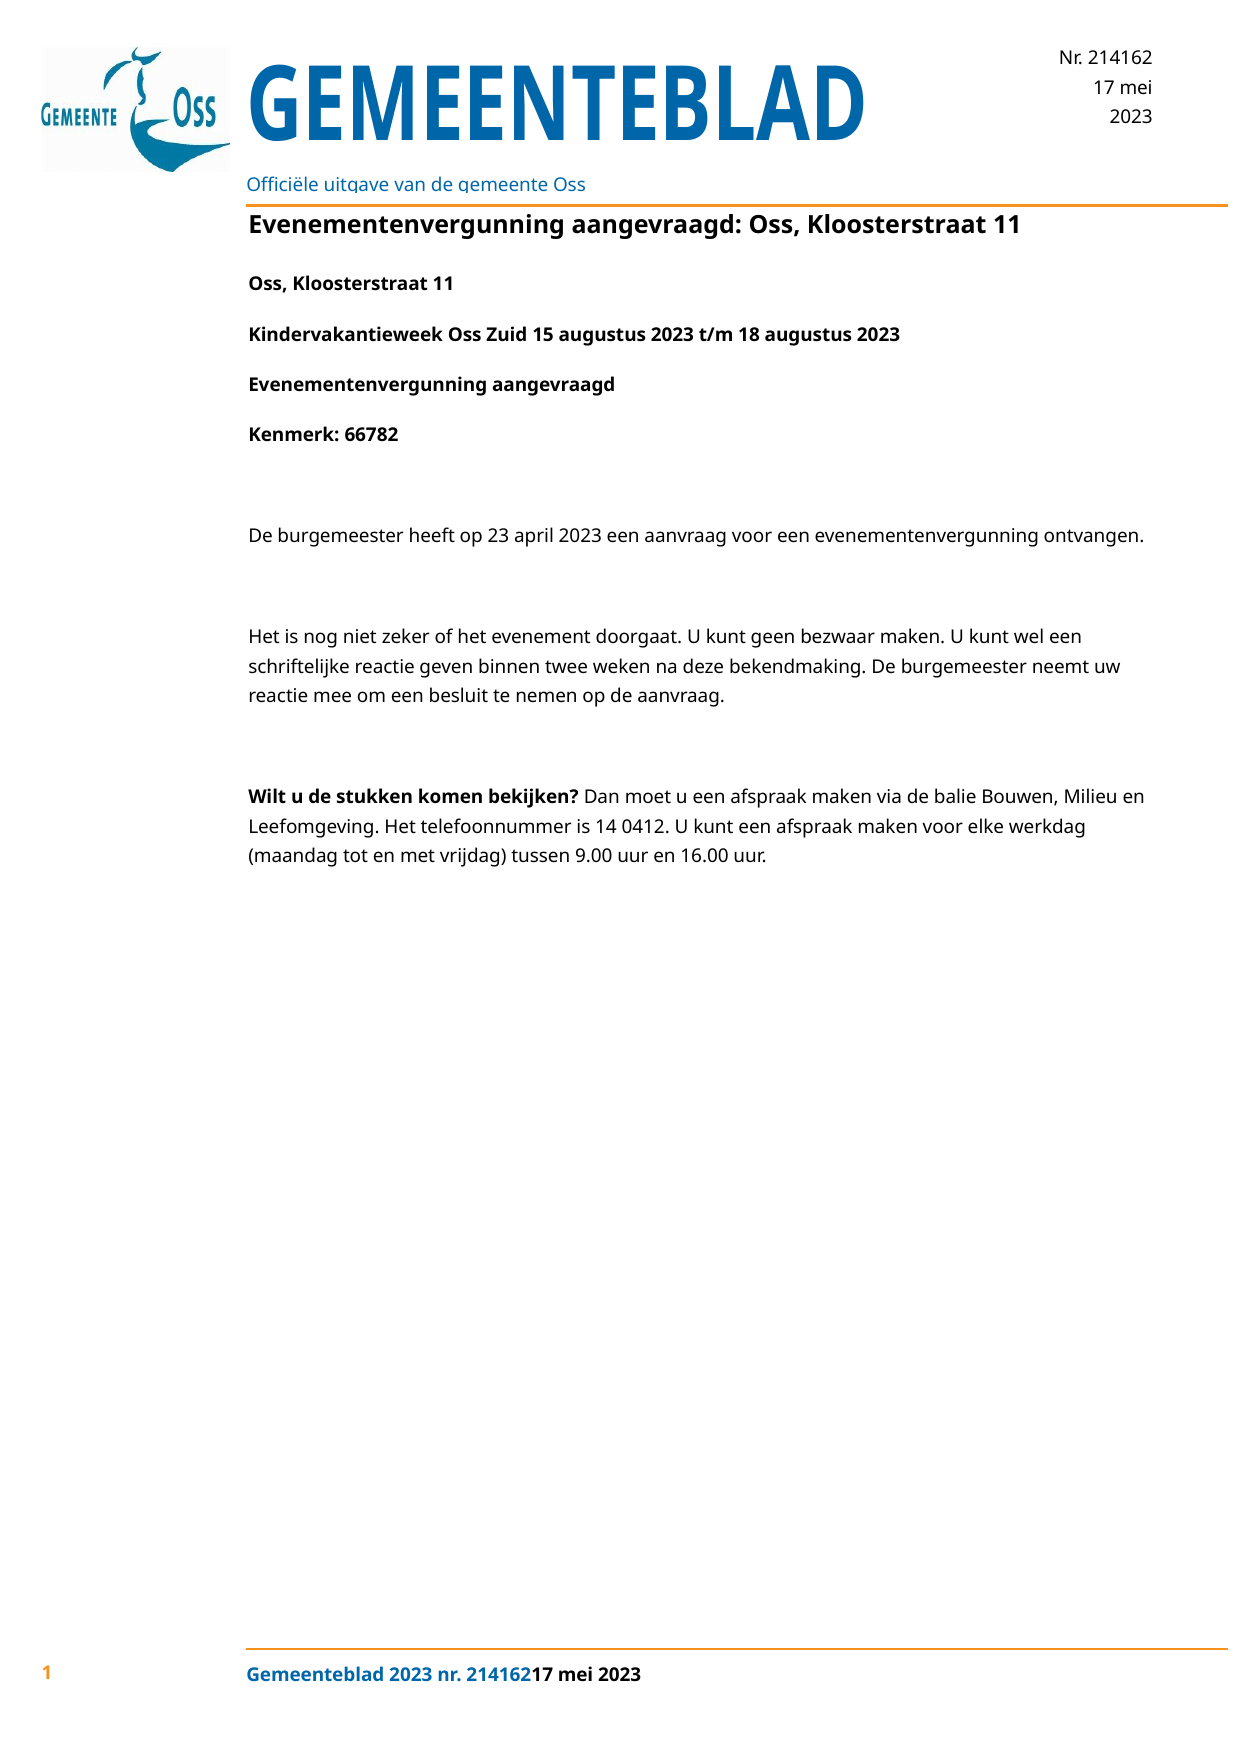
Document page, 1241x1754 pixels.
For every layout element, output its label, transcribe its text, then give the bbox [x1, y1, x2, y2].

picture [41, 47, 231, 172]
text Evenementenvergunning aangevraagd: Oss, Kloosterstraat 11 [248, 207, 1152, 241]
text De burgemeester heeft op 23 april 2023 een aanvraag voor een evenementenvergunning ontvangen. [248, 522, 1152, 548]
text Het is nog niet zeker of het evenement doorgaat. U kunt geen bezwaar maken. U kunt wel een schriftelijke reactie geven binnen twee weken na deze bekendmaking. De burgemeester neemt uw reactie mee om een besluit te nemen op de aanvraag. [248, 623, 1152, 708]
text Wilt u de stukken komen bekijken? Dan moet u een afspraak maken via de balie Bouwen, Milieu en Leefomgeving. Het telefoonnummer is 14 0412. U kunt een afspraak maken voor elke werkdag (maandag tot en met vrijdag) tussen 9.00 uur en 16.00 uur. [248, 783, 1152, 868]
text Evenementenvergunning aangevraagd [248, 371, 1152, 397]
text Oss, Kloosterstraat 11 [248, 270, 1152, 296]
text Kenmerk: 66782 [248, 422, 1152, 447]
text Kindervakantieweek Oss Zuid 15 augustus 2023 t/m 18 augustus 2023 [248, 321, 1152, 346]
